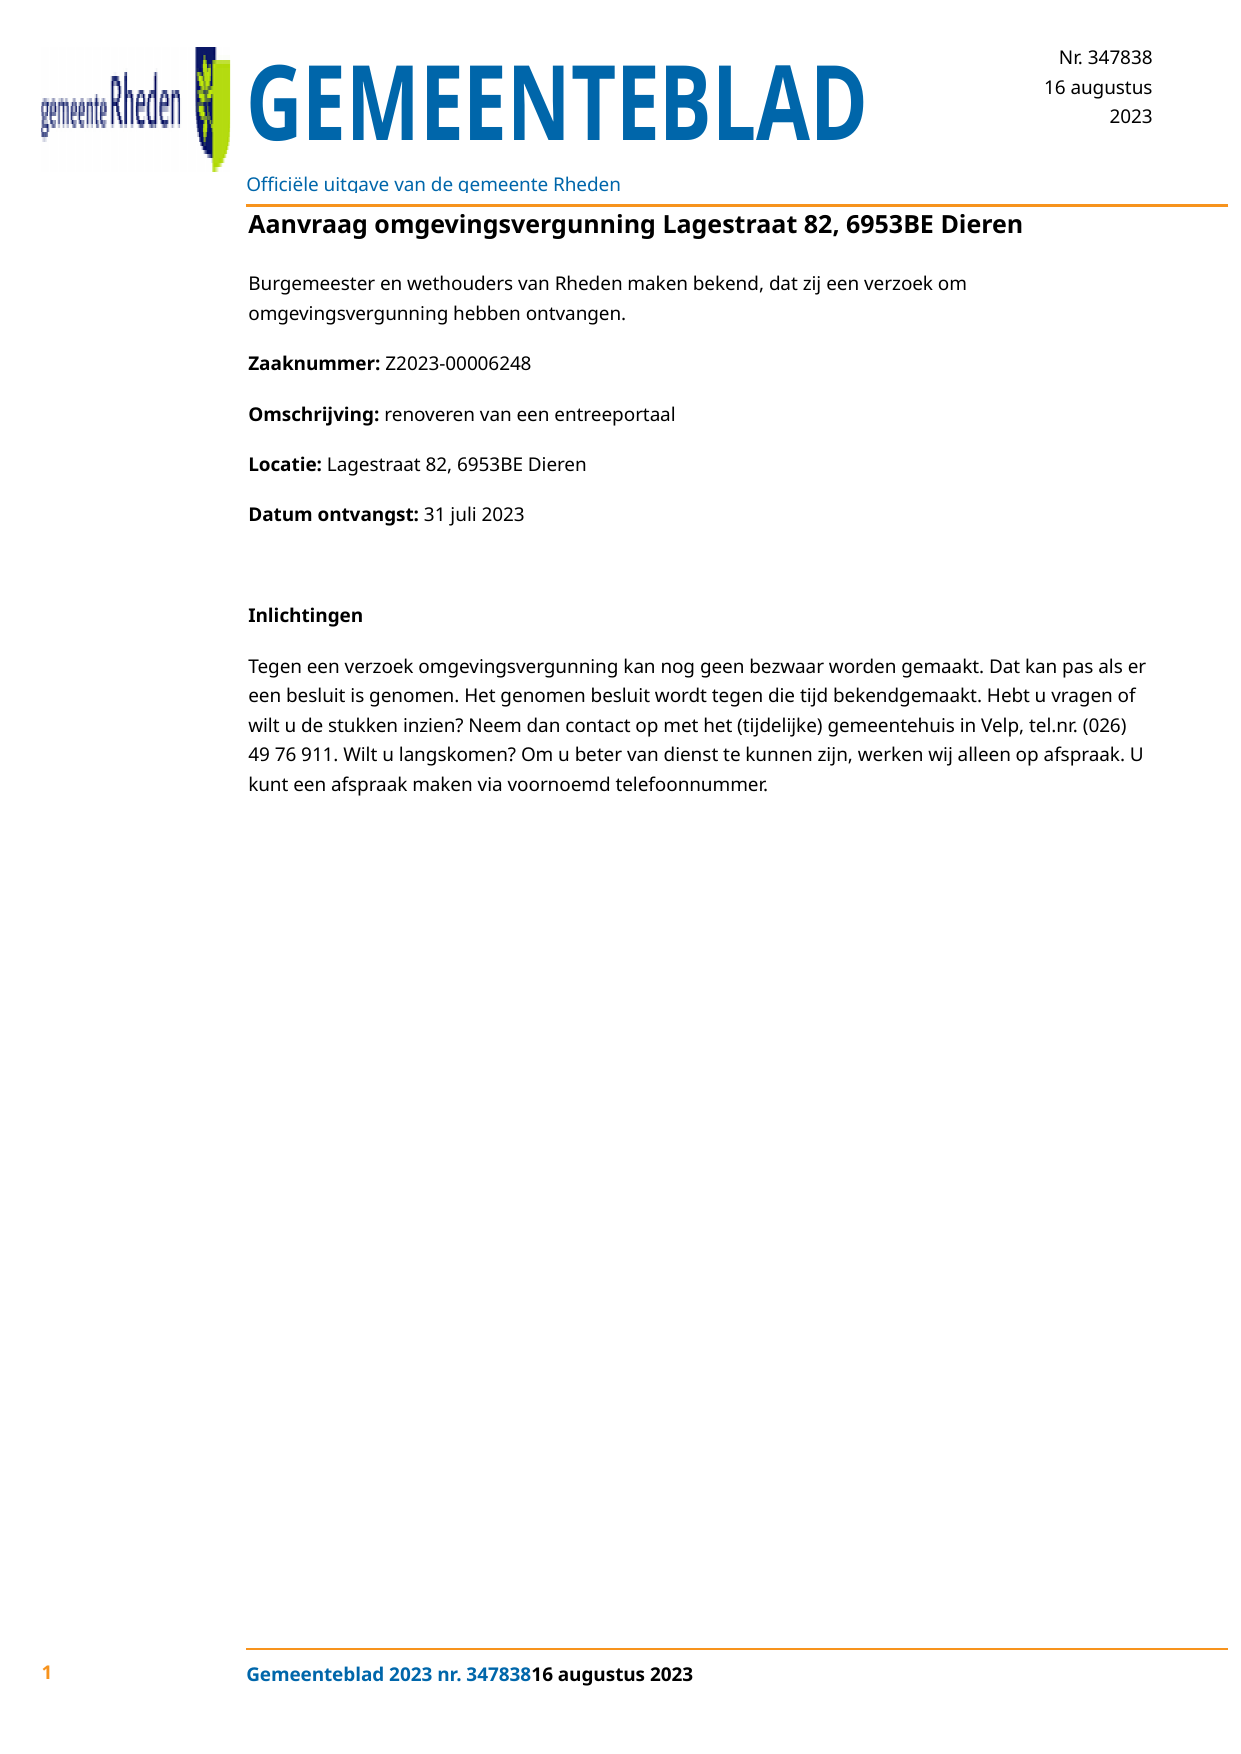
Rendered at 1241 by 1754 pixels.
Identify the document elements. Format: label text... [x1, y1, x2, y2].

text Omschrijving: renoveren van een entreeportaal [248, 401, 1152, 426]
text Aanvraag omgevingsvergunning Lagestraat 82, 6953BE Dieren [248, 207, 1152, 241]
text Datum ontvangst: 31 juli 2023 [248, 502, 1152, 527]
text Locatie: Lagestraat 82, 6953BE Dieren [248, 451, 1152, 477]
text Zaaknummer: Z2023-00006248 [248, 350, 1152, 376]
picture [41, 47, 231, 172]
text Inlichtingen [248, 602, 1152, 628]
text Burgemeester en wethouders van Rheden maken bekend, dat zij een verzoek om omgevingsvergunning hebben ontvangen. [248, 270, 1152, 326]
text Tegen een verzoek omgevingsvergunning kan nog geen bezwaar worden gemaakt. Dat kan pas als er een besluit is genomen. Het genomen besluit wordt tegen die tijd bekendgemaakt. Hebt u vragen of wilt u de stukken inzien? Neem dan contact op met het (tijdelijke) gemeentehuis in Velp, tel.nr. (026) 49 76 911. Wilt u langskomen? Om u beter van dienst te kunnen zijn, werken wij alleen op afspraak. U kunt een afspraak maken via voornoemd telefoonnummer. [248, 653, 1152, 797]
